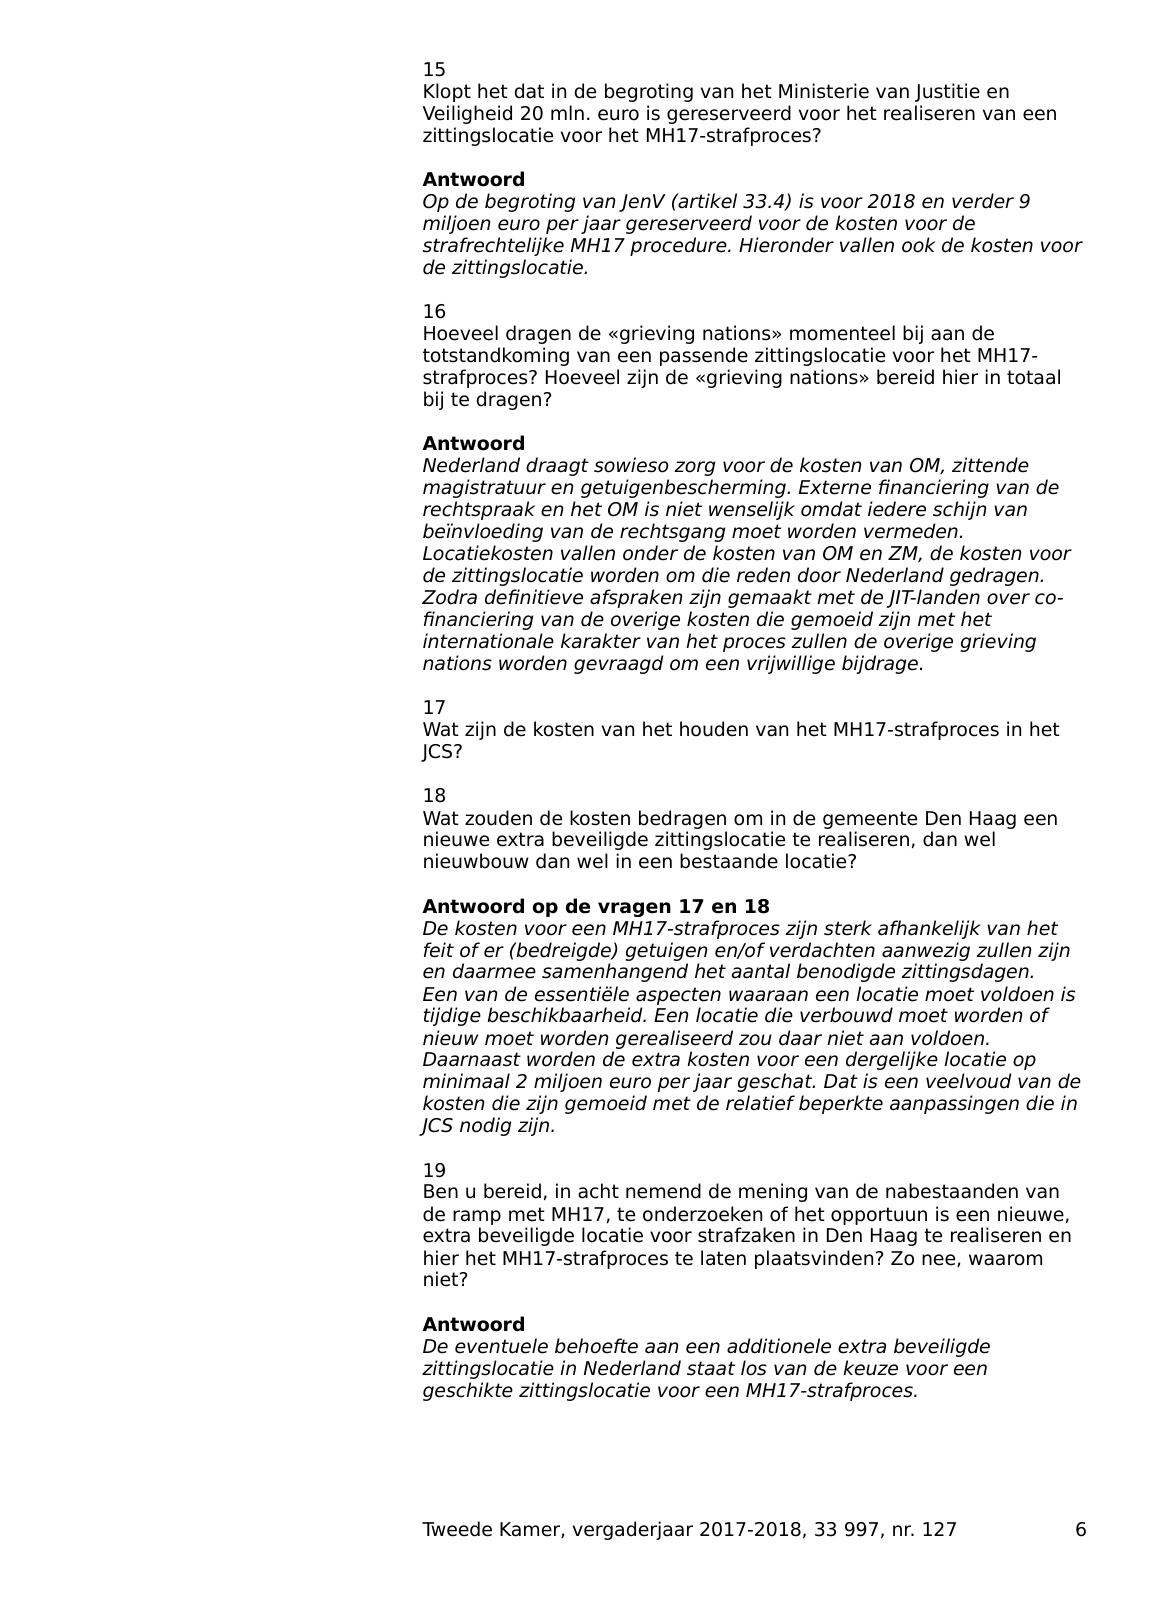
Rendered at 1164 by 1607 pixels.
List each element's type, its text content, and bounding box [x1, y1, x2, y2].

text Klopt het dat in de begroting van het Ministerie van Justitie en Veiligheid 20 mln. euro is gereserveerd voor het realiseren van een zittingslocatie voor het MH17-strafproces? [422, 81, 1087, 147]
text Antwoord [422, 169, 1087, 191]
text Een van de essentiële aspecten waaraan een locatie moet voldoen is tijdige beschikbaarheid. Een locatie die verbouwd moet worden of nieuw moet worden gerealiseerd zou daar niet aan voldoen. Daarnaast worden de extra kosten voor een dergelijke locatie op minimaal 2 miljoen euro per jaar geschat. Dat is een veelvoud van de kosten die zijn gemoeid met de relatief beperkte aanpassingen die in JCS nodig zijn. [422, 983, 1087, 1137]
text 18 [422, 785, 1087, 807]
text Zodra definitieve afspraken zijn gemaakt met de JIT-landen over co-financiering van de overige kosten die gemoeid zijn met het internationale karakter van het proces zullen de overige grieving nations worden gevraagd om een vrijwillige bijdrage. [422, 587, 1087, 675]
text Antwoord [422, 1313, 1087, 1336]
text Ben u bereid, in acht nemend de mening van de nabestaanden van de ramp met MH17, te onderzoeken of het opportuun is een nieuwe, extra beveiligde locatie voor strafzaken in Den Haag te realiseren en hier het MH17-strafproces te laten plaatsvinden? Zo nee, waarom niet? [422, 1181, 1087, 1291]
text Antwoord op de vragen 17 en 18 [422, 896, 1087, 917]
text 17 [422, 697, 1087, 719]
text De eventuele behoefte aan een additionele extra beveiligde zittingslocatie in Nederland staat los van de keuze voor een geschikte zittingslocatie voor een MH17-strafproces. [422, 1336, 1087, 1401]
text Op de begroting van JenV (artikel 33.4) is voor 2018 en verder 9 miljoen euro per jaar gereserveerd voor de kosten voor de strafrechtelijke MH17 procedure. Hieronder vallen ook de kosten voor de zittingslocatie. [422, 191, 1087, 279]
text Nederland draagt sowieso zorg voor de kosten van OM, zittende magistratuur en getuigenbescherming. Externe financiering van de rechtspraak en het OM is niet wenselijk omdat iedere schijn van beïnvloeding van de rechtsgang moet worden vermeden. Locatiekosten vallen onder de kosten van OM en ZM, de kosten voor de zittingslocatie worden om die reden door Nederland gedragen. [422, 455, 1087, 587]
text Wat zouden de kosten bedragen om in de gemeente Den Haag een nieuwe extra beveiligde zittingslocatie te realiseren, dan wel nieuwbouw dan wel in een bestaande locatie? [422, 807, 1087, 873]
text 15 [422, 59, 1087, 81]
text 16 [422, 301, 1087, 323]
text De kosten voor een MH17-strafproces zijn sterk afhankelijk van het feit of er (bedreigde) getuigen en/of verdachten aanwezig zullen zijn en daarmee samenhangend het aantal benodigde zittingsdagen. [422, 917, 1087, 983]
text Wat zijn de kosten van het houden van het MH17-strafproces in het JCS? [422, 719, 1087, 763]
text Hoeveel dragen de «grieving nations» momenteel bij aan de totstandkoming van een passende zittingslocatie voor het MH17-strafproces? Hoeveel zijn de «grieving nations» bereid hier in totaal bij te dragen? [422, 323, 1087, 411]
text Antwoord [422, 433, 1087, 455]
text 19 [422, 1159, 1087, 1181]
